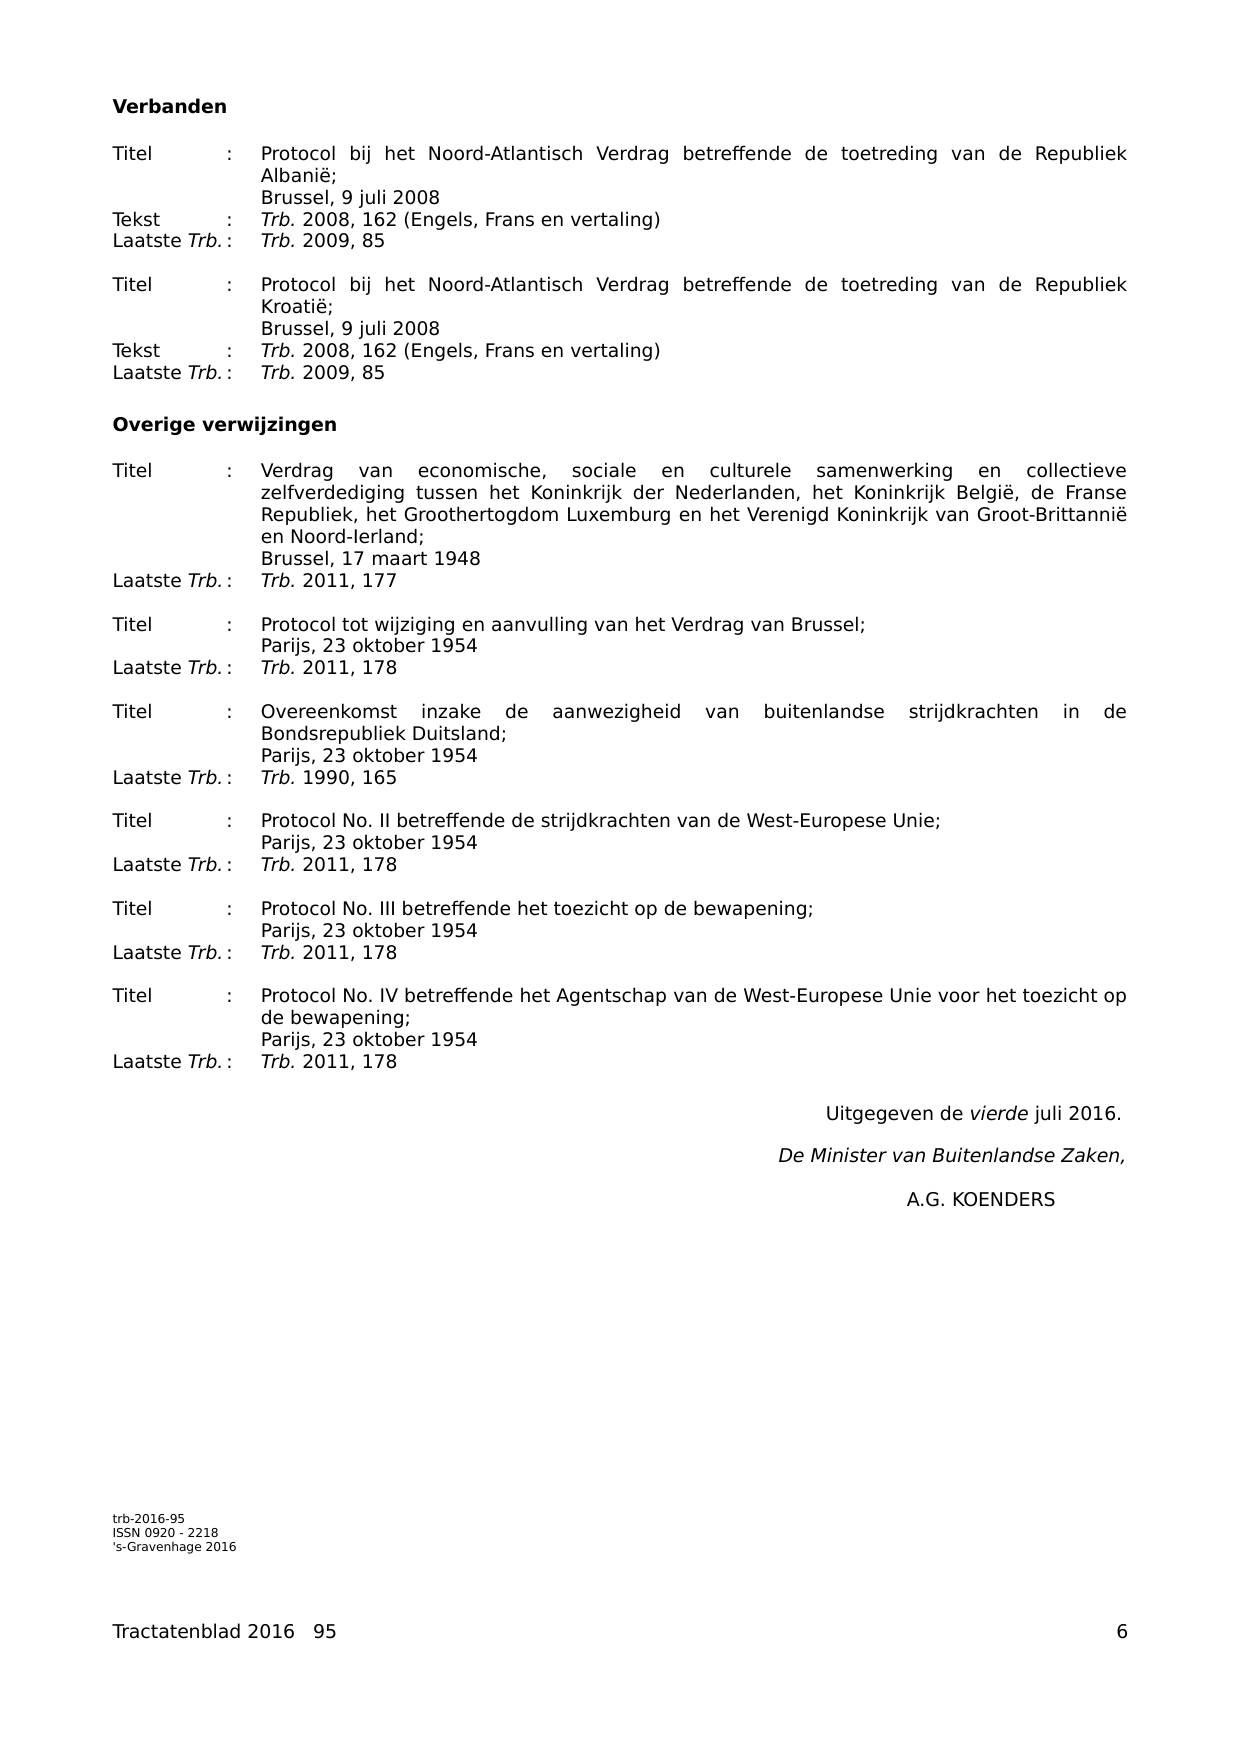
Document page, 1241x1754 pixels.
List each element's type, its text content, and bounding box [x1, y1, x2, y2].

table_cell Titel [112, 811, 226, 854]
table_cell Protocol tot wijziging en aanvulling van het Verdrag van Brussel; Parijs, 23 oktober 1954 [261, 614, 1128, 657]
table_cell [261, 876, 1128, 898]
text trb-2016-95 [112, 1512, 346, 1526]
table_cell Laatste Trb. [112, 1051, 226, 1073]
table_cell Titel [112, 986, 226, 1051]
table_cell : [226, 230, 261, 252]
table_cell [112, 252, 226, 274]
table_cell [226, 592, 261, 614]
table_cell : [226, 209, 261, 230]
table_cell : [226, 570, 261, 592]
table_cell Tekst [112, 340, 226, 362]
table_header Titel [112, 143, 226, 208]
table_cell Overeenkomst inzake de aanwezigheid van buitenlandse strijdkrachten in de Bondsrepubliek Duitsland; Parijs, 23 oktober 1954 [261, 701, 1128, 767]
table_cell [226, 964, 261, 986]
text De Minister van Buitenlandse Zaken, A.G. KOENDERS [112, 1145, 1128, 1211]
table_cell Trb. 2011, 177 [261, 570, 1128, 592]
table_cell : [226, 1051, 261, 1073]
table_cell : [226, 986, 261, 1051]
table_cell Laatste Trb. [112, 658, 226, 679]
table_cell Titel [112, 701, 226, 767]
table_cell : [226, 658, 261, 679]
table_cell Trb. 2011, 178 [261, 658, 1128, 679]
table_cell Trb. 2009, 85 [261, 230, 1128, 252]
table_cell Protocol bij het Noord-Atlantisch Verdrag betreffende de toetreding van de Republiek Kroatië; Brussel, 9 juli 2008 [261, 274, 1128, 340]
table_cell Titel [112, 614, 226, 657]
table_cell [226, 252, 261, 274]
table_cell Trb. 2011, 178 [261, 1051, 1128, 1073]
table_cell Laatste Trb. [112, 767, 226, 789]
table_cell [112, 592, 226, 614]
table_header : [226, 143, 261, 208]
table_cell [261, 592, 1128, 614]
table_header Verdrag van economische, sociale en culturele samenwerking en collectieve zelfverdediging tussen het Koninkrijk der Nederlanden, het Koninkrijk België, de Franse Republiek, het Groothertogdom Luxemburg en het Verenigd Koninkrijk van Groot-Brittannië en Noord-Ierland; Brussel, 17 maart 1948 [261, 461, 1128, 570]
text 's-Gravenhage 2016 [112, 1540, 346, 1554]
table_cell Titel [112, 274, 226, 340]
table_cell Trb. 1990, 165 [261, 767, 1128, 789]
table_cell Trb. 2011, 178 [261, 942, 1128, 964]
table_cell : [226, 614, 261, 657]
table_cell [261, 789, 1128, 811]
table_cell Trb. 2009, 85 [261, 362, 1128, 383]
table_cell Laatste Trb. [112, 570, 226, 592]
table_header Protocol bij het Noord-Atlantisch Verdrag betreffende de toetreding van de Republiek Albanië; Brussel, 9 juli 2008 [261, 143, 1128, 208]
table_cell [261, 679, 1128, 701]
table_cell Protocol No. III betreffende het toezicht op de bewapening; Parijs, 23 oktober 1954 [261, 898, 1128, 942]
table_cell : [226, 811, 261, 854]
table_cell [112, 964, 226, 986]
table_cell Trb. 2011, 178 [261, 854, 1128, 876]
table_cell : [226, 767, 261, 789]
table_cell : [226, 340, 261, 362]
table_cell Trb. 2008, 162 (Engels, Frans en vertaling) [261, 209, 1128, 230]
table_cell [226, 679, 261, 701]
table_cell : [226, 854, 261, 876]
table_cell : [226, 701, 261, 767]
table_cell Trb. 2008, 162 (Engels, Frans en vertaling) [261, 340, 1128, 362]
table_cell Protocol No. IV betreffende het Agentschap van de West-Europese Unie voor het toezicht op de bewapening; Parijs, 23 oktober 1954 [261, 986, 1128, 1051]
text Uitgegeven de vierde juli 2016. [112, 1103, 1128, 1125]
table_cell Titel [112, 898, 226, 942]
table_header : [226, 461, 261, 570]
table_cell Protocol No. II betreffende de strijdkrachten van de West-Europese Unie; Parijs, 23 oktober 1954 [261, 811, 1128, 854]
table_cell [112, 789, 226, 811]
table_cell : [226, 942, 261, 964]
table_cell [112, 876, 226, 898]
subtitle Verbanden [112, 96, 1128, 118]
table_cell Tekst [112, 209, 226, 230]
table_cell [226, 876, 261, 898]
table_cell [261, 964, 1128, 986]
text ISSN 0920 - 2218 [112, 1526, 346, 1540]
table_header Titel [112, 461, 226, 570]
table_cell [261, 252, 1128, 274]
table_cell Laatste Trb. [112, 942, 226, 964]
table_cell Laatste Trb. [112, 362, 226, 383]
table_cell [112, 679, 226, 701]
table_cell : [226, 362, 261, 383]
table_cell Laatste Trb. [112, 854, 226, 876]
subtitle Overige verwijzingen [112, 413, 1128, 436]
table_cell : [226, 274, 261, 340]
table_cell [226, 789, 261, 811]
table_cell : [226, 898, 261, 942]
table_cell Laatste Trb. [112, 230, 226, 252]
